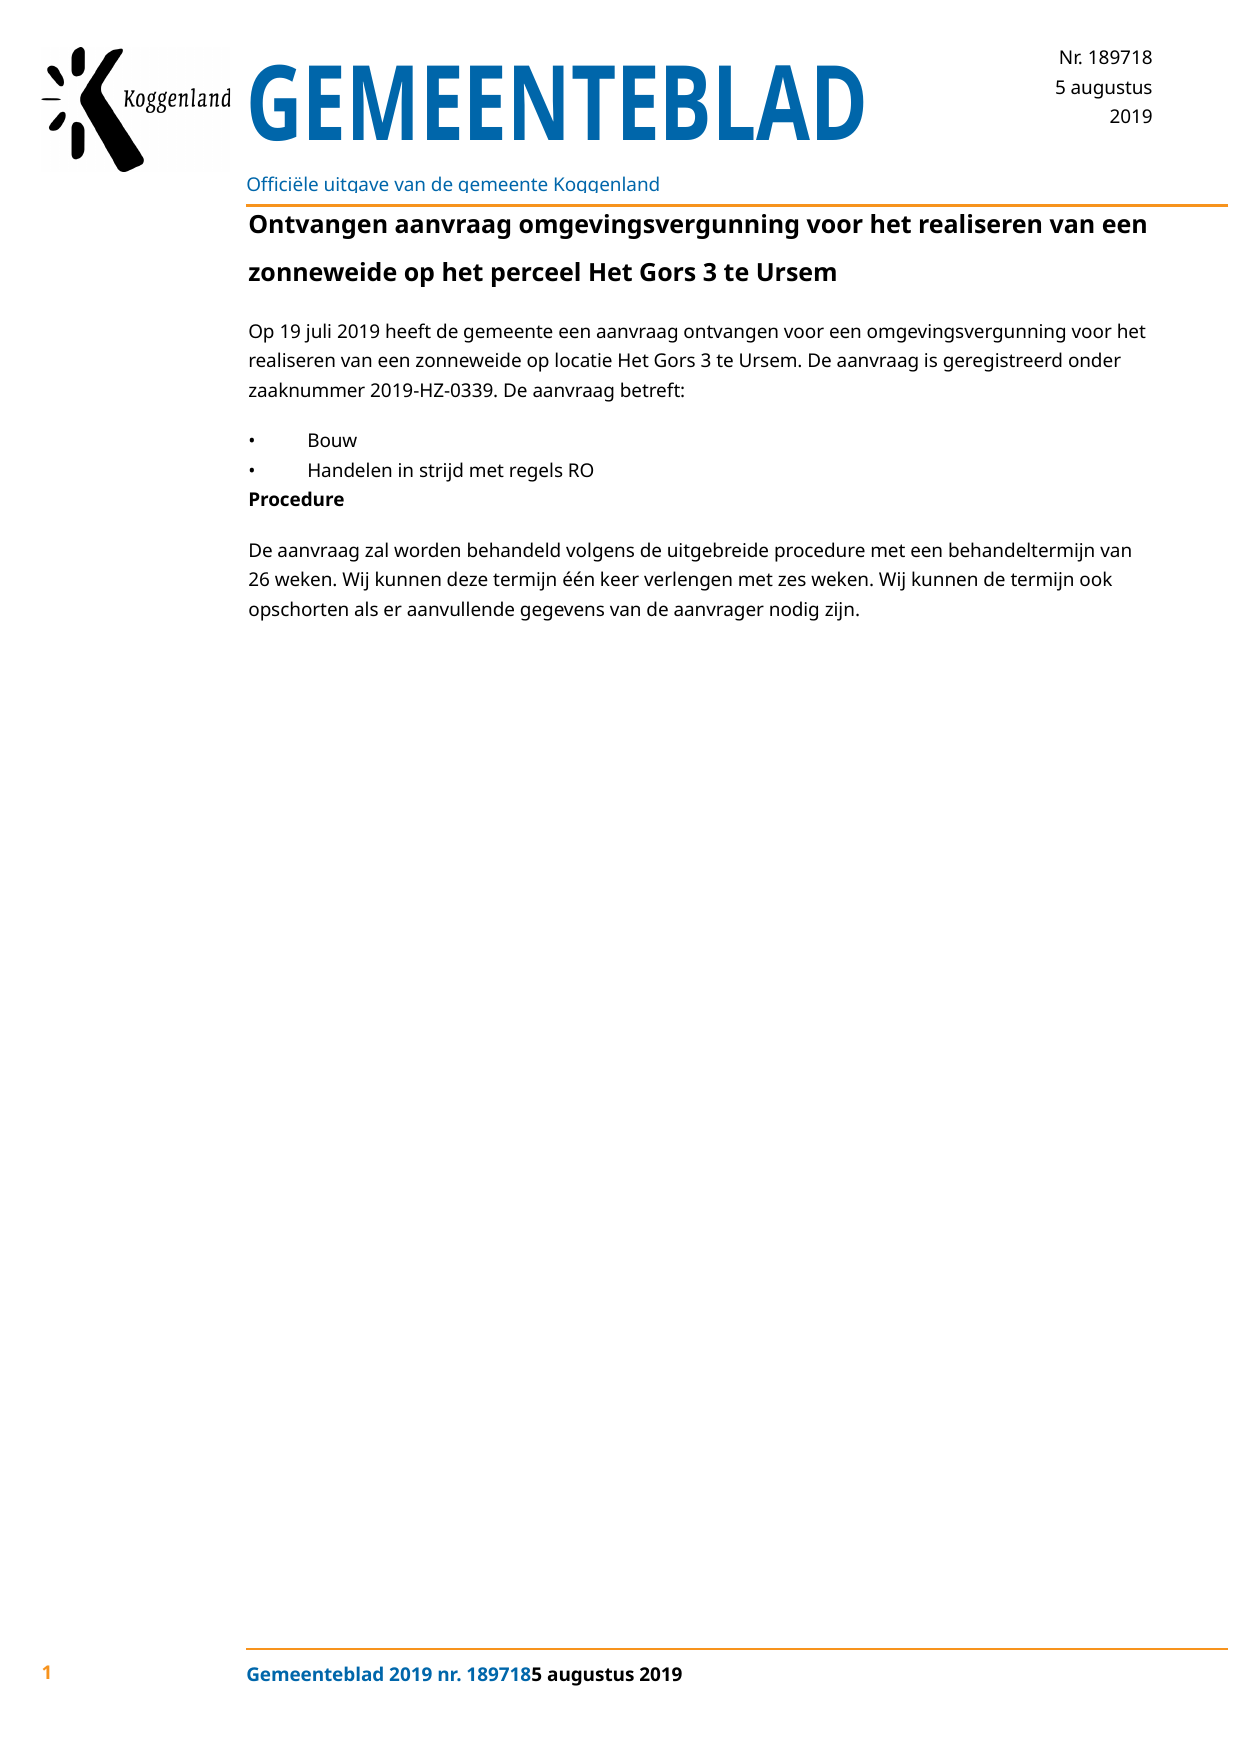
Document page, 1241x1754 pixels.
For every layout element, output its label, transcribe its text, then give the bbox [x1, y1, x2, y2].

picture [41, 47, 231, 172]
text Op 19 juli 2019 heeft de gemeente een aanvraag ontvangen voor een omgevingsvergunning voor het realiseren van een zonneweide op locatie Het Gors 3 te Ursem. De aanvraag is geregistreerd onder zaaknummer 2019-HZ-0339. De aanvraag betreft: [248, 318, 1152, 403]
list Handelen in strijd met regels RO [248, 457, 1152, 483]
text Procedure [248, 487, 1152, 512]
text De aanvraag zal worden behandeld volgens de uitgebreide procedure met een behandeltermijn van 26 weken. Wij kunnen deze termijn één keer verlengen met zes weken. Wij kunnen de termijn ook opschorten als er aanvullende gegevens van de aanvrager nodig zijn. [248, 537, 1152, 622]
list Bouw [248, 427, 1152, 453]
text Ontvangen aanvraag omgevingsvergunning voor het realiseren van een zonneweide op het perceel Het Gors 3 te Ursem [248, 207, 1152, 288]
